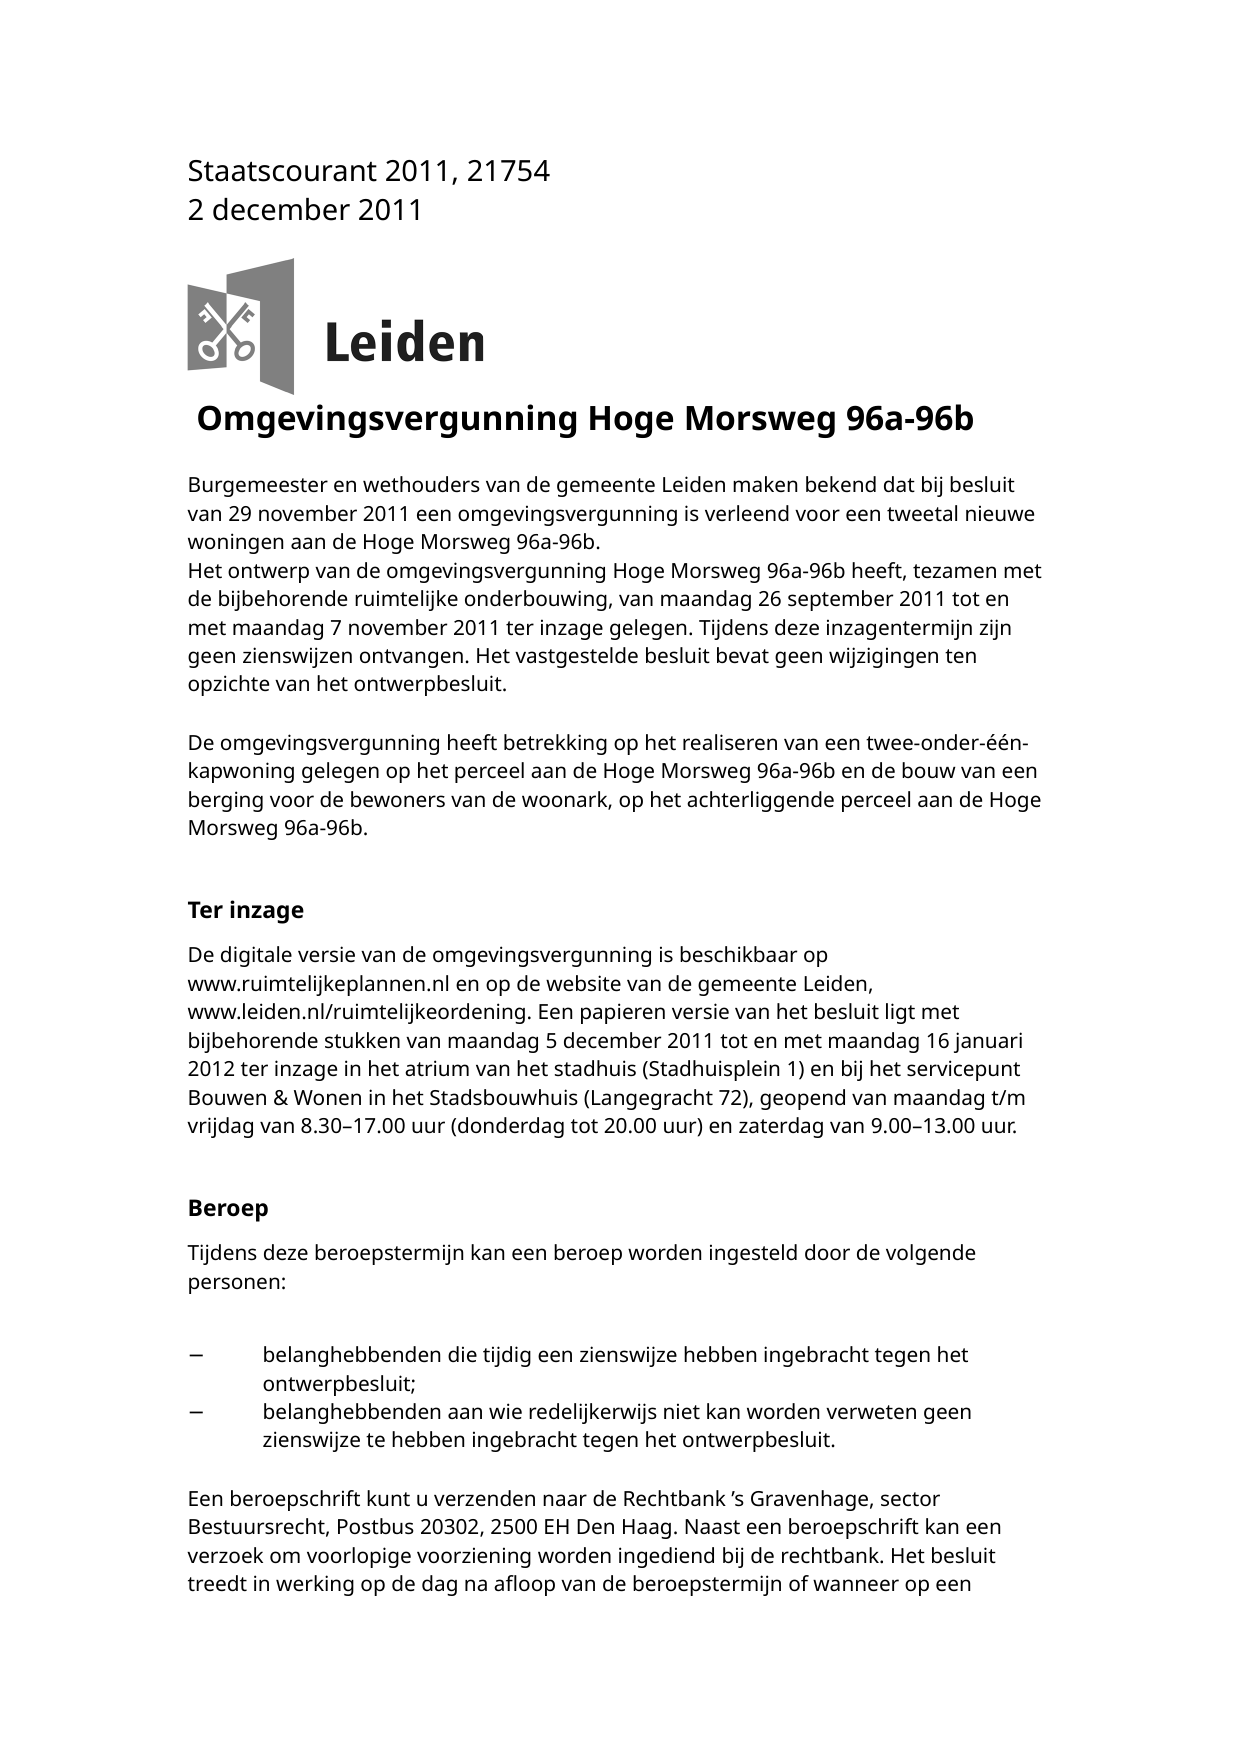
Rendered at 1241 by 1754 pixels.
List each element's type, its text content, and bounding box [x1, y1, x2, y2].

text De omgevingsvergunning heeft betrekking op het realiseren van een twee-onder-één-kapwoning gelegen op het perceel aan de Hoge Morsweg 96a-96b en de bouw van een berging voor de bewoners van de woonark, op het achterliggende perceel aan de Hoge Morsweg 96a-96b. [187, 728, 1053, 842]
subtitle Omgevingsvergunning Hoge Morsweg 96a-96b [187, 271, 1053, 441]
list belanghebbenden die tijdig een zienswijze hebben ingebracht tegen het ontwerpbesluit; [187, 1340, 1053, 1397]
text Een beroepschrift kunt u verzenden naar de Rechtbank ’s Gravenhage, sector Bestuursrecht, Postbus 20302, 2500 EH Den Haag. Naast een beroepschrift kan een verzoek om voorlopige voorziening worden ingediend bij de rechtbank. Het besluit treedt in werking op de dag na afloop van de beroepstermijn of wanneer op een [187, 1484, 1053, 1598]
text Tijdens deze beroepstermijn kan een beroep worden ingesteld door de volgende personen: [187, 1238, 1053, 1295]
list belanghebbenden aan wie redelijkerwijs niet kan worden verweten geen zienswijze te hebben ingebracht tegen het ontwerpbesluit. [187, 1397, 1053, 1454]
text Staatscourant 2011, 21754 [187, 150, 1053, 190]
subtitle Beroep [187, 1192, 1053, 1223]
text Het ontwerp van de omgevingsvergunning Hoge Morsweg 96a-96b heeft, tezamen met de bijbehorende ruimtelijke onderbouwing, van maandag 26 september 2011 tot en met maandag 7 november 2011 ter inzage gelegen. Tijdens deze inzagentermijn zijn geen zienswijzen ontvangen. Het vastgestelde besluit bevat geen wijzigingen ten opzichte van het ontwerpbesluit. [187, 556, 1053, 698]
text Burgemeester en wethouders van de gemeente Leiden maken bekend dat bij besluit van 29 november 2011 een omgevingsvergunning is verleend voor een tweetal nieuwe woningen aan de Hoge Morsweg 96a-96b. [187, 471, 1053, 556]
subtitle Ter inzage [187, 894, 1053, 926]
text De digitale versie van de omgevingsvergunning is beschikbaar op www.ruimtelijkeplannen.nl en op de website van de gemeente Leiden, www.leiden.nl/ruimtelijkeordening. Een papieren versie van het besluit ligt met bijbehorende stukken van maandag 5 december 2011 tot en met maandag 16 januari 2012 ter inzage in het atrium van het stadhuis (Stadhuisplein 1) en bij het servicepunt Bouwen & Wonen in het Stadsbouwhuis (Langegracht 72), geopend van maandag t/m vrijdag van 8.30–17.00 uur (donderdag tot 20.00 uur) en zaterdag van 9.00–13.00 uur. [187, 941, 1053, 1139]
picture [187, 258, 484, 395]
text 2 december 2011 [187, 190, 1053, 229]
